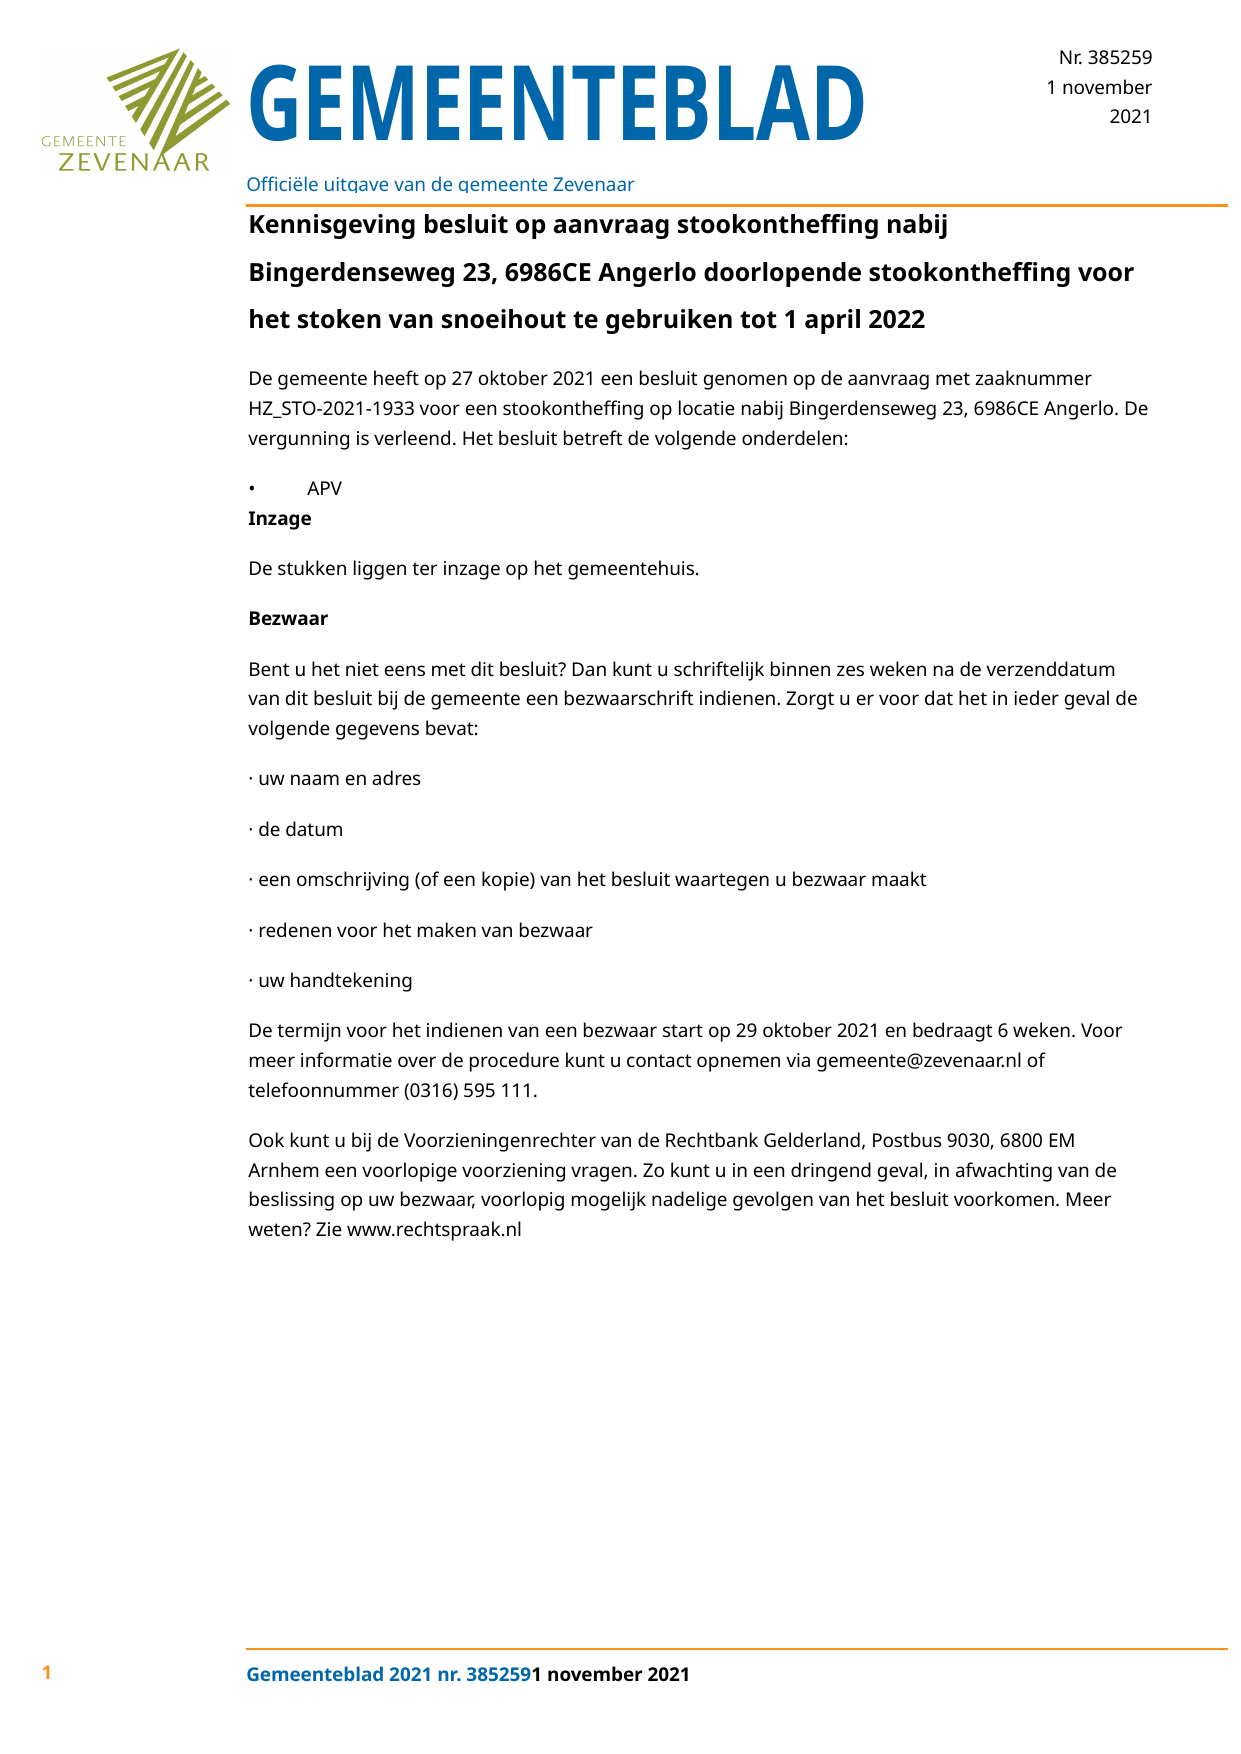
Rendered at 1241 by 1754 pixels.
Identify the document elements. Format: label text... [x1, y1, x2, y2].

text · de datum [248, 816, 1152, 842]
picture [41, 47, 231, 172]
text Bent u het niet eens met dit besluit? Dan kunt u schriftelijk binnen zes weken na de verzenddatum van dit besluit bij de gemeente een bezwaarschrift indienen. Zorgt u er voor dat het in ieder geval de volgende gegevens bevat: [248, 656, 1152, 741]
text Ook kunt u bij de Voorzieningenrechter van de Rechtbank Gelderland, Postbus 9030, 6800 EM Arnhem een voorlopige voorziening vragen. Zo kunt u in een dringend geval, in afwachting van de beslissing op uw bezwaar, voorlopig mogelijk nadelige gevolgen van het besluit voorkomen. Meer weten? Zie www.rechtspraak.nl [248, 1127, 1152, 1242]
text · uw naam en adres [248, 766, 1152, 791]
text · redenen voor het maken van bezwaar [248, 917, 1152, 942]
text · een omschrijving (of een kopie) van het besluit waartegen u bezwaar maakt [248, 866, 1152, 892]
text Kennisgeving besluit op aanvraag stookontheffing nabij Bingerdenseweg 23, 6986CE Angerlo doorlopende stookontheffing voor het stoken van snoeihout te gebruiken tot 1 april 2022 [248, 207, 1152, 336]
text · uw handtekening [248, 967, 1152, 993]
text De stukken liggen ter inzage op het gemeentehuis. [248, 555, 1152, 581]
list APV [248, 475, 1152, 501]
text De termijn voor het indienen van een bezwaar start op 29 oktober 2021 en bedraagt 6 weken. Voor meer informatie over de procedure kunt u contact opnemen via gemeente@zevenaar.nl of telefoonnummer (0316) 595 111. [248, 1018, 1152, 1102]
text Bezwaar [248, 606, 1152, 631]
text Inzage [248, 505, 1152, 530]
text De gemeente heeft op 27 oktober 2021 een besluit genomen op de aanvraag met zaaknummer HZ_STO-2021-1933 voor een stookontheffing op locatie nabij Bingerdenseweg 23, 6986CE Angerlo. De vergunning is verleend. Het besluit betreft de volgende onderdelen: [248, 366, 1152, 450]
